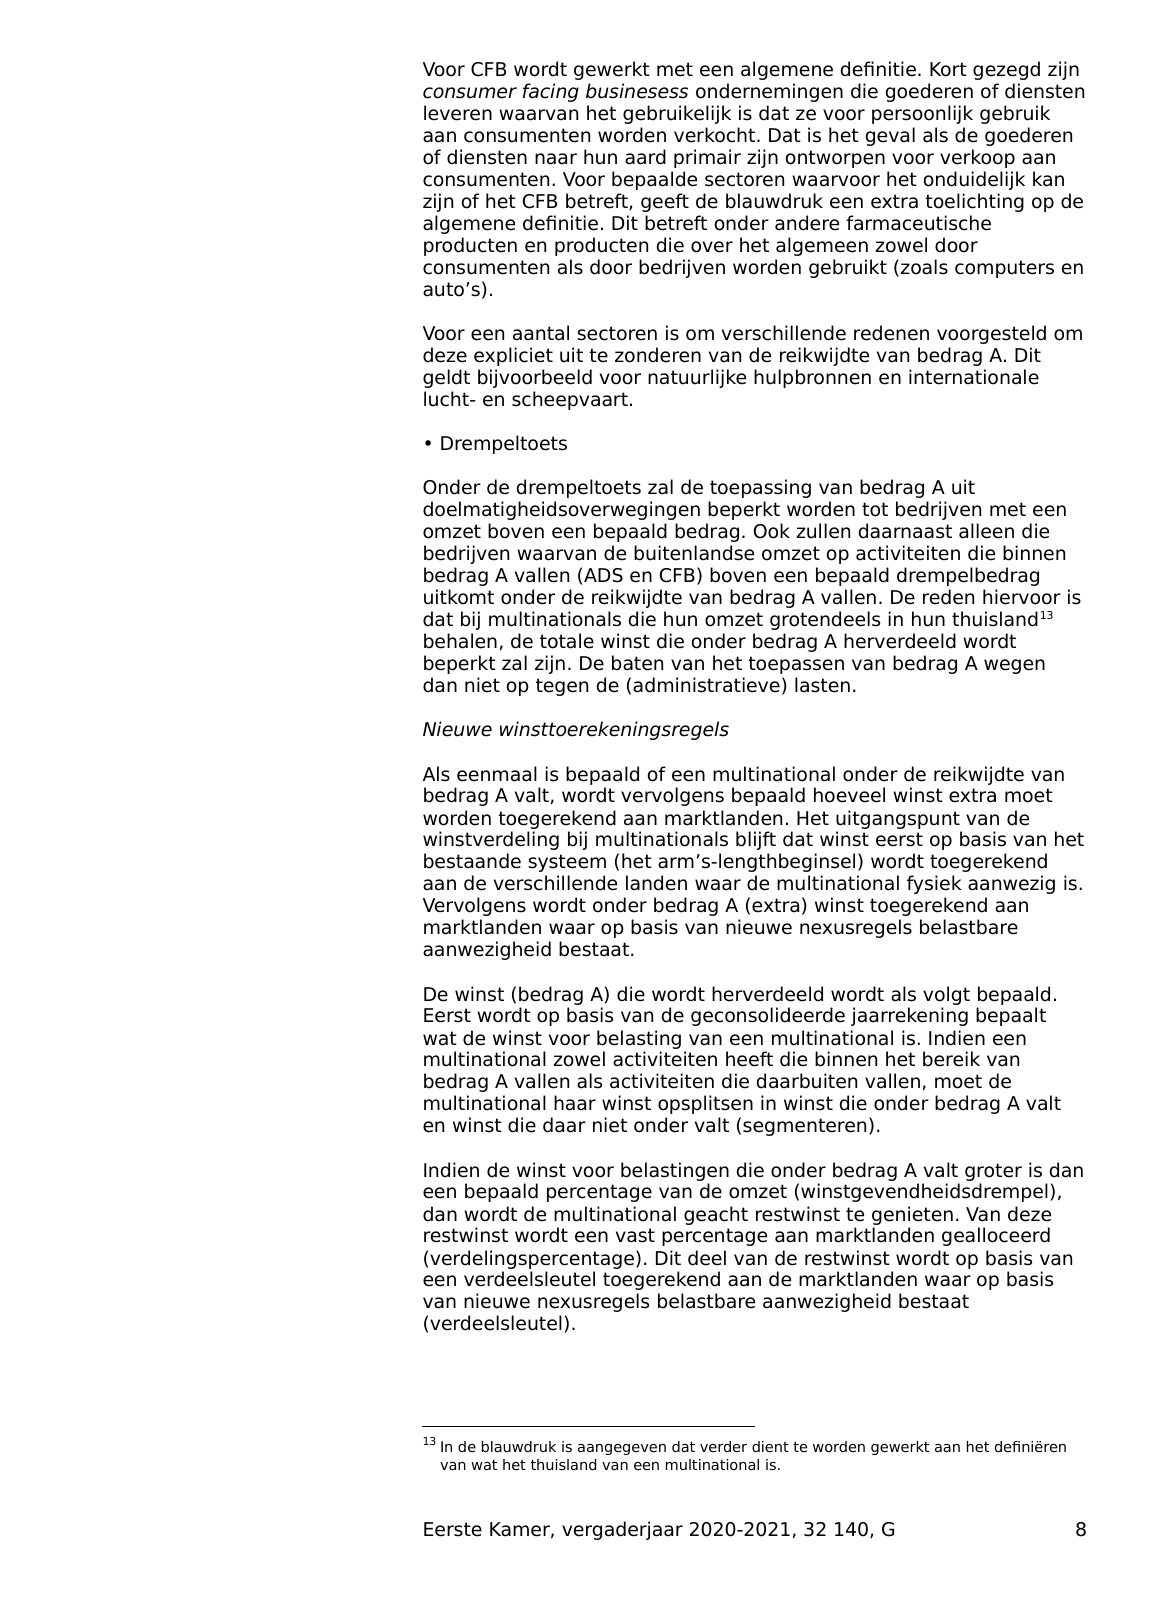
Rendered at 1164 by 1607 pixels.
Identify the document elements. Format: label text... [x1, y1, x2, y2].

text In de blauwdruk is aangegeven dat verder dient te worden gewerkt aan het definiëren van wat het thuisland van een multinational is. [422, 1435, 1087, 1474]
text Voor een aantal sectoren is om verschillende redenen voorgesteld om deze expliciet uit te zonderen van de reikwijdte van bedrag A. Dit geldt bijvoorbeeld voor natuurlijke hulpbronnen en internationale lucht- en scheepvaart. [422, 323, 1087, 411]
text Voor CFB wordt gewerkt met een algemene definitie. Kort gezegd zijn consumer facing businesess ondernemingen die goederen of diensten leveren waarvan het gebruikelijk is dat ze voor persoonlijk gebruik aan consumenten worden verkocht. Dat is het geval als de goederen of diensten naar hun aard primair zijn ontworpen voor verkoop aan consumenten. Voor bepaalde sectoren waarvoor het onduidelijk kan zijn of het CFB betreft, geeft de blauwdruk een extra toelichting op de algemene definitie. Dit betreft onder andere farmaceutische producten en producten die over het algemeen zowel door consumenten als door bedrijven worden gebruikt (zoals computers en auto’s). [422, 59, 1087, 301]
subtitle Nieuwe winsttoerekeningsregels [422, 719, 1087, 741]
text De winst (bedrag A) die wordt herverdeeld wordt als volgt bepaald. Eerst wordt op basis van de geconsolideerde jaarrekening bepaalt wat de winst voor belasting van een multinational is. Indien een multinational zowel activiteiten heeft die binnen het bereik van bedrag A vallen als activiteiten die daarbuiten vallen, moet de multinational haar winst opsplitsen in winst die onder bedrag A valt en winst die daar niet onder valt (segmenteren). [422, 983, 1087, 1137]
text Als eenmaal is bepaald of een multinational onder de reikwijdte van bedrag A valt, wordt vervolgens bepaald hoeveel winst extra moet worden toegerekend aan marktlanden. Het uitgangspunt van de winstverdeling bij multinationals blijft dat winst eerst op basis van het bestaande systeem (het arm’s-lengthbeginsel) wordt toegerekend aan de verschillende landen waar de multinational fysiek aanwezig is. Vervolgens wordt onder bedrag A (extra) winst toegerekend aan marktlanden waar op basis van nieuwe nexusregels belastbare aanwezigheid bestaat. [422, 763, 1087, 961]
text Indien de winst voor belastingen die onder bedrag A valt groter is dan een bepaald percentage van de omzet (winstgevendheidsdrempel), dan wordt de multinational geacht restwinst te genieten. Van deze restwinst wordt een vast percentage aan marktlanden gealloceerd (verdelingspercentage). Dit deel van de restwinst wordt op basis van een verdeelsleutel toegerekend aan de marktlanden waar op basis van nieuwe nexusregels belastbare aanwezigheid bestaat (verdeelsleutel). [422, 1159, 1087, 1335]
subtitle • Drempeltoets [422, 433, 1087, 455]
text Onder de drempeltoets zal de toepassing van bedrag A uit doelmatigheidsoverwegingen beperkt worden tot bedrijven met een omzet boven een bepaald bedrag. Ook zullen daarnaast alleen die bedrijven waarvan de buitenlandse omzet op activiteiten die binnen bedrag A vallen (ADS en CFB) boven een bepaald drempelbedrag uitkomt onder de reikwijdte van bedrag A vallen. De reden hiervoor is dat bij multinationals die hun omzet grotendeels in hun thuisland behalen, de totale winst die onder bedrag A herverdeeld wordt beperkt zal zijn. De baten van het toepassen van bedrag A wegen dan niet op tegen de (administratieve) lasten. [422, 477, 1087, 697]
